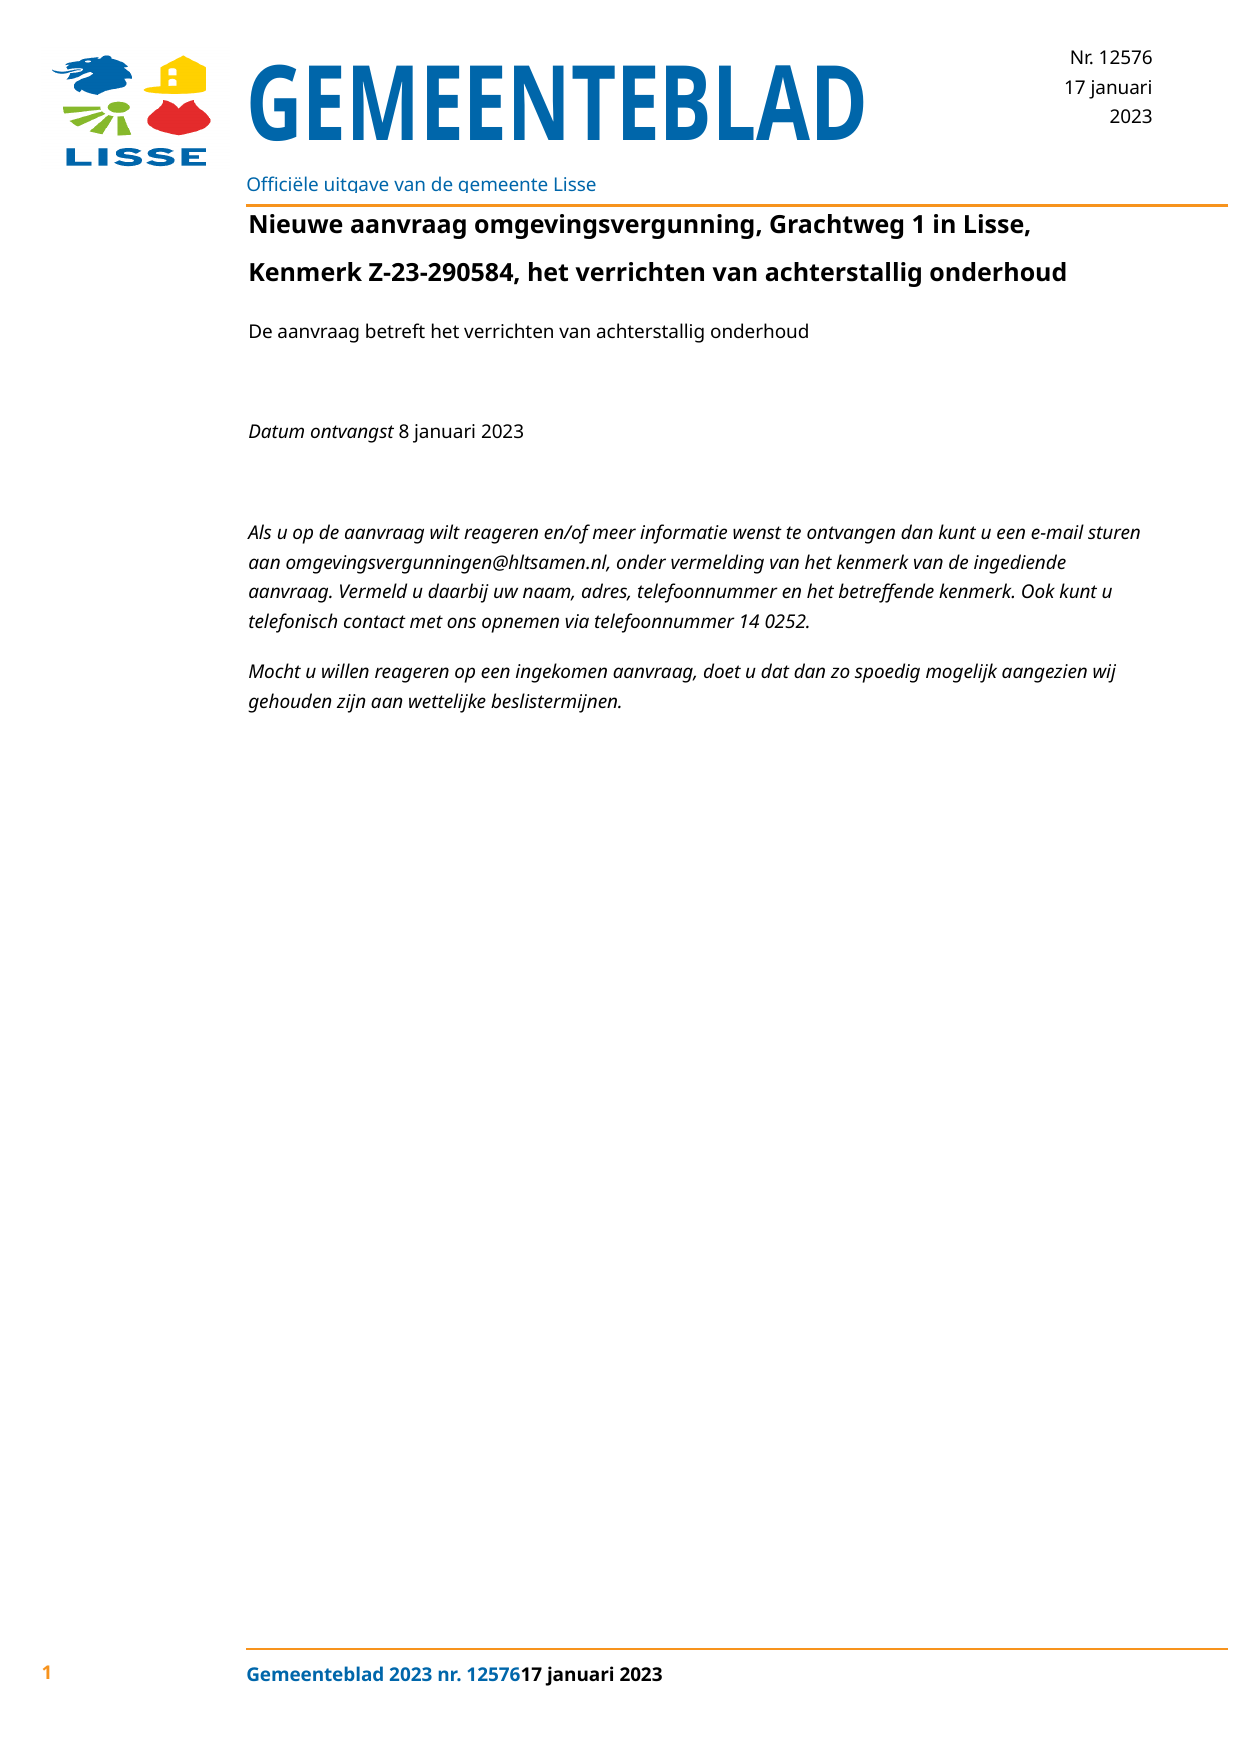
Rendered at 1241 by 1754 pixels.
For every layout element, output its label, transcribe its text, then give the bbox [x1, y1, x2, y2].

text Als u op de aanvraag wilt reageren en/of meer informatie wenst te ontvangen dan kunt u een e-mail sturen aan omgevingsvergunningen@hltsamen.nl, onder vermelding van het kenmerk van de ingediende aanvraag. Vermeld u daarbij uw naam, adres, telefoonnummer en het betreffende kenmerk. Ook kunt u telefonisch contact met ons opnemen via telefoonnummer 14 0252. [248, 519, 1152, 634]
text Datum ontvangst 8 januari 2023 [248, 419, 1152, 444]
text Mocht u willen reageren op een ingekomen aanvraag, doet u dat dan zo spoedig mogelijk aangezien wij gehouden zijn aan wettelijke beslistermijnen. [248, 659, 1152, 714]
text Nieuwe aanvraag omgevingsvergunning, Grachtweg 1 in Lisse, Kenmerk Z-23-290584, het verrichten van achterstallig onderhoud [248, 207, 1152, 288]
picture [41, 47, 231, 172]
text De aanvraag betreft het verrichten van achterstallig onderhoud [248, 318, 1152, 344]
